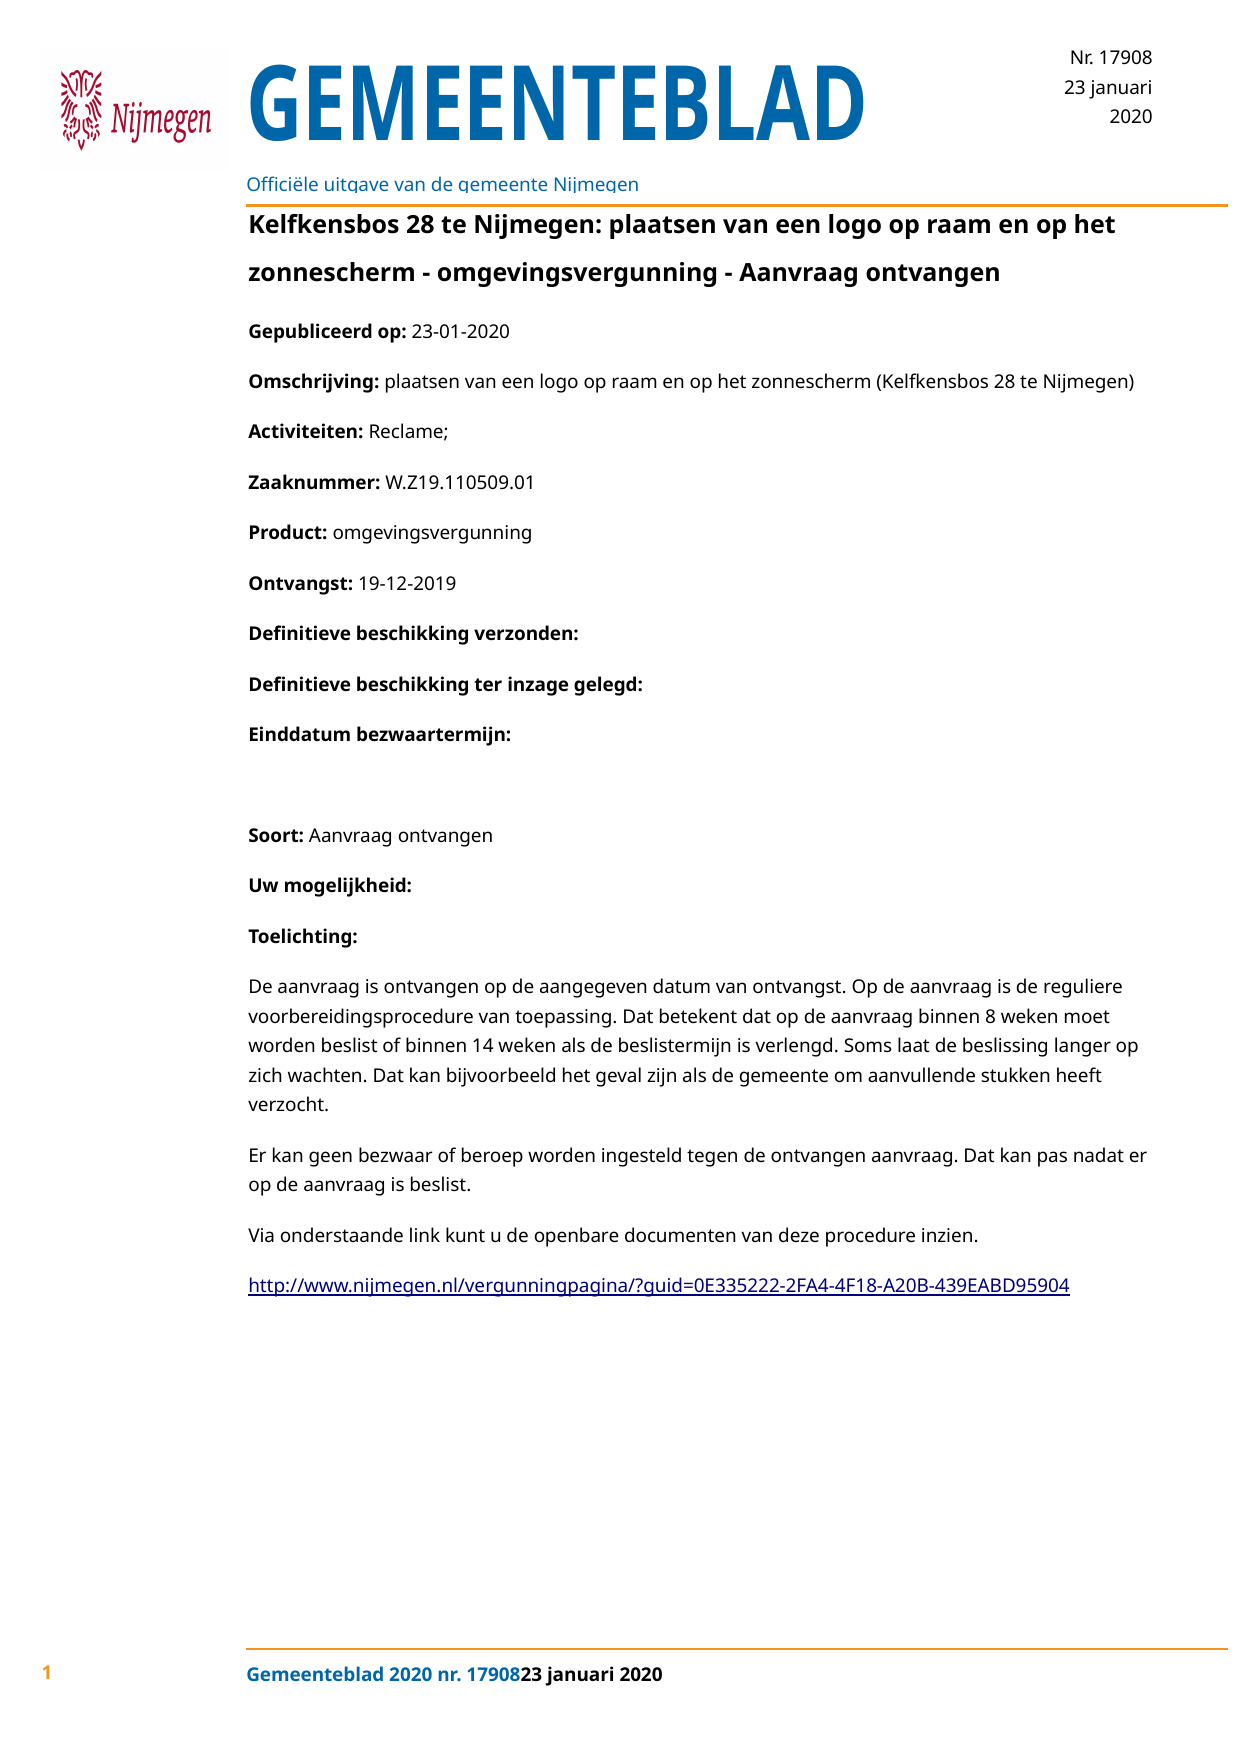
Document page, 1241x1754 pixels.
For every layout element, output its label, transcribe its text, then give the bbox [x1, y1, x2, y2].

text Ontvangst: 19-12-2019 [248, 570, 1152, 596]
text Einddatum bezwaartermijn: [248, 721, 1152, 747]
text Gepubliceerd op: 23-01-2020 [248, 318, 1152, 344]
text Toelichting: [248, 923, 1152, 949]
text Activiteiten: Reclame; [248, 419, 1152, 444]
text De aanvraag is ontvangen op de aangegeven datum van ontvangst. Op de aanvraag is de reguliere voorbereidingsprocedure van toepassing. Dat betekent dat op de aanvraag binnen 8 weken moet worden beslist of binnen 14 weken als de beslistermijn is verlengd. Soms laat de beslissing langer op zich wachten. Dat kan bijvoorbeeld het geval zijn als de gemeente om aanvullende stukken heeft verzocht. [248, 973, 1152, 1117]
text Omschrijving: plaatsen van een logo op raam en op het zonnescherm (Kelfkensbos 28 te Nijmegen) [248, 368, 1152, 394]
text Via onderstaande link kunt u de openbare documenten van deze procedure inzien. [248, 1222, 1152, 1248]
text Product: omgevingsvergunning [248, 519, 1152, 545]
text Soort: Aanvraag ontvangen [248, 822, 1152, 848]
text Kelfkensbos 28 te Nijmegen: plaatsen van een logo op raam en op het zonnescherm - omgevingsvergunning - Aanvraag ontvangen [248, 207, 1152, 288]
text Definitieve beschikking verzonden: [248, 620, 1152, 646]
text Zaaknummer: W.Z19.110509.01 [248, 469, 1152, 495]
text Definitieve beschikking ter inzage gelegd: [248, 671, 1152, 697]
text http://www.nijmegen.nl/vergunningpagina/?guid=0E335222-2FA4-4F18-A20B-439EABD95904 [248, 1272, 1152, 1298]
text Er kan geen bezwaar of beroep worden ingesteld tegen de ontvangen aanvraag. Dat kan pas nadat er op de aanvraag is beslist. [248, 1142, 1152, 1197]
text Uw mogelijkheid: [248, 872, 1152, 898]
picture [41, 47, 231, 172]
